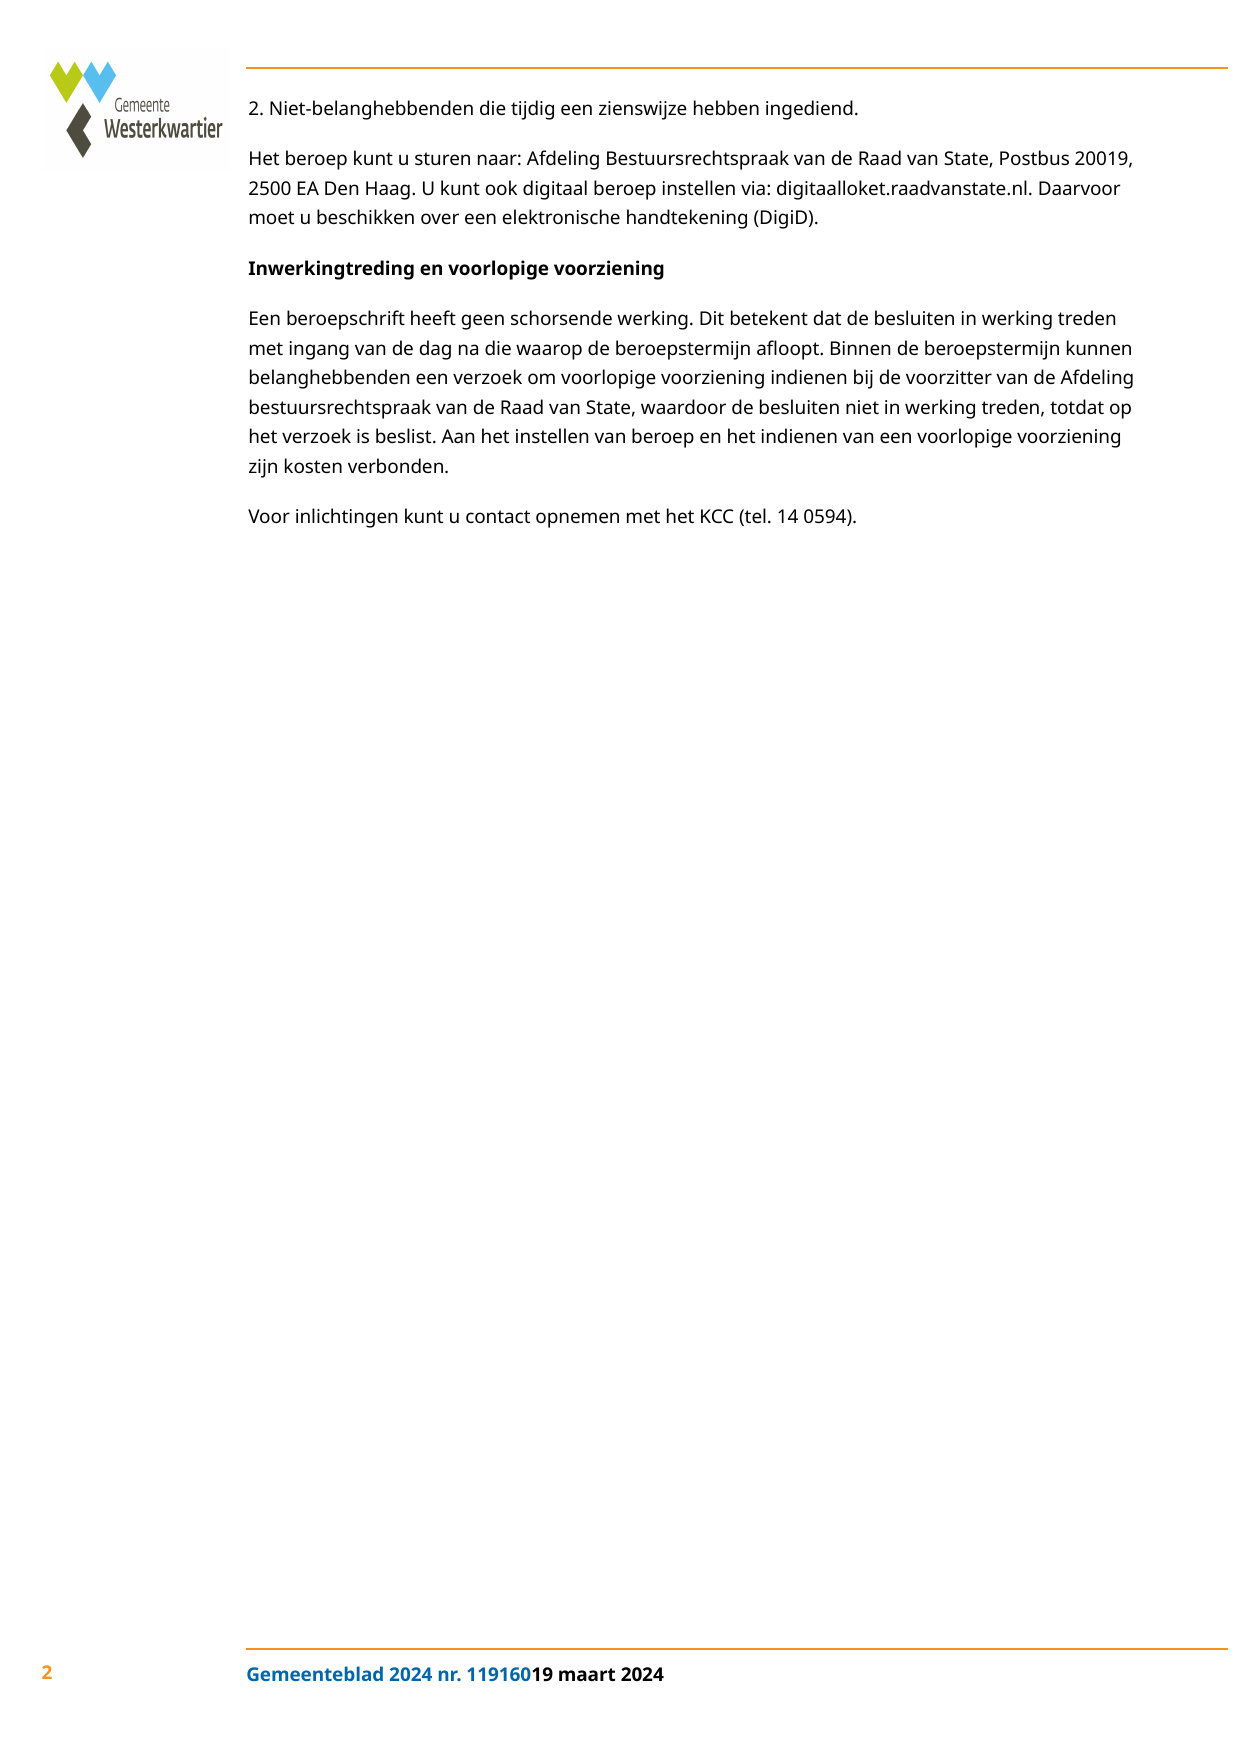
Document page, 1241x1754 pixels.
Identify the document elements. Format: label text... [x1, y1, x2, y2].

text 2. Niet-belanghebbenden die tijdig een zienswijze hebben ingediend. [248, 95, 1152, 121]
text Het beroep kunt u sturen naar: Afdeling Bestuursrechtspraak van de Raad van State, Postbus 20019, 2500 EA Den Haag. U kunt ook digitaal beroep instellen via: digitaalloket.raadvanstate.nl. Daarvoor moet u beschikken over een elektronische handtekening (DigiD). [248, 145, 1152, 230]
text Een beroepschrift heeft geen schorsende werking. Dit betekent dat de besluiten in werking treden met ingang van de dag na die waarop de beroepstermijn afloopt. Binnen de beroepstermijn kunnen belanghebbenden een verzoek om voorlopige voorziening indienen bij de voorzitter van de Afdeling bestuursrechtspraak van de Raad van State, waardoor de besluiten niet in werking treden, totdat op het verzoek is beslist. Aan het instellen van beroep en het indienen van een voorlopige voorziening zijn kosten verbonden. [248, 305, 1152, 479]
text Voor inlichtingen kunt u contact opnemen met het KCC (tel. 14 0594). [248, 503, 1152, 529]
text Inwerkingtreding en voorlopige voorziening [248, 255, 1152, 281]
picture [41, 47, 231, 172]
